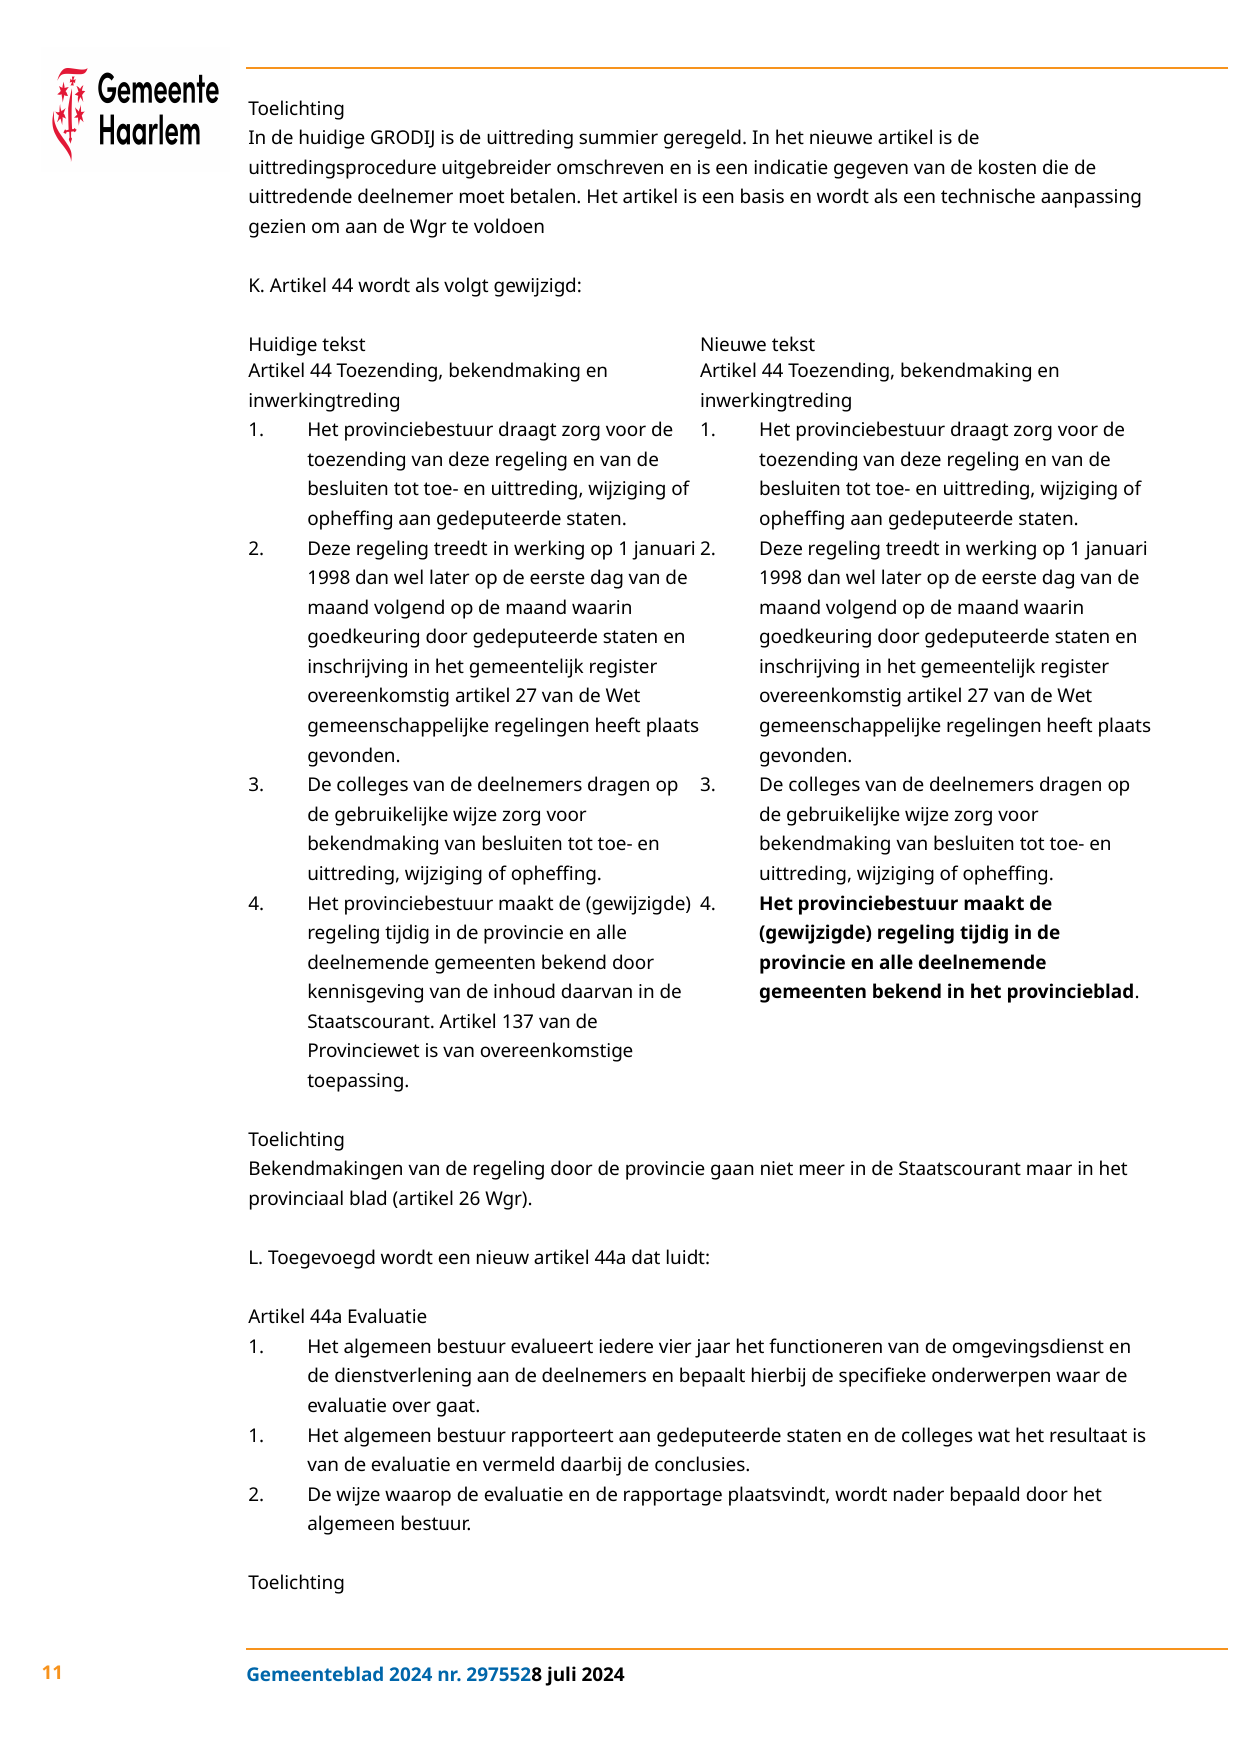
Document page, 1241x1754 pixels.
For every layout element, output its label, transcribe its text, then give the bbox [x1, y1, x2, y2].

text Toelichting [248, 95, 1152, 121]
table_cell Artikel 44 Toezending, bekendmaking en inwerkingtreding Het provinciebestuur draagt zorg voor de toezending van deze regeling en van de besluiten tot toe- en uittreding, wijziging of opheffing aan gedeputeerde staten. Deze regeling treedt in werking op 1 januari 1998 dan wel later op de eerste dag van de maand volgend op de maand waarin goedkeuring door gedeputeerde staten en inschrijving in het gemeentelijk register overeenkomstig artikel 27 van de Wet gemeenschappelijke regelingen heeft plaats gevonden. De colleges van de deelnemers dragen op de gebruikelijke wijze zorg voor bekendmaking van besluiten tot toe- en uittreding, wijziging of opheffing. Het provinciebestuur maakt de (gewijzigde) regeling tijdig in de provincie en alle deelnemende gemeenten bekend in het provincieblad. [700, 357, 1152, 1093]
text Bekendmakingen van de regeling door de provincie gaan niet meer in de Staatscourant maar in het provinciaal blad (artikel 26 Wgr). [248, 1155, 1152, 1211]
table_header Artikel 44a Evaluatie Het algemeen bestuur evalueert iedere vier jaar het functioneren van de omgevingsdienst en de dienstverlening aan de deelnemers en bepaalt hierbij de specifieke onderwerpen waar de evaluatie over gaat. Het algemeen bestuur rapporteert aan gedeputeerde staten en de colleges wat het resultaat is van de evaluatie en vermeld daarbij de conclusies. De wijze waarop de evaluatie en de rapportage plaatsvindt, wordt nader bepaald door het algemeen bestuur. [248, 1304, 1152, 1536]
text K. Artikel 44 wordt als volgt gewijzigd: [248, 272, 1152, 298]
text In de huidige GRODIJ is de uittreding summier geregeld. In het nieuwe artikel is de uittredingsprocedure uitgebreider omschreven en is een indicatie gegeven van de kosten die de uittredende deelnemer moet betalen. Het artikel is een basis en wordt als een technische aanpassing gezien om aan de Wgr te voldoen [248, 124, 1152, 239]
text Toelichting [248, 1126, 1152, 1152]
table_header Huidige tekst [248, 332, 700, 357]
text L. Toegevoegd wordt een nieuw artikel 44a dat luidt: [248, 1244, 1152, 1270]
table_header Nieuwe tekst [700, 332, 1152, 357]
text Toelichting [248, 1569, 1152, 1595]
picture [41, 47, 231, 172]
table_cell Artikel 44 Toezending, bekendmaking en inwerkingtreding Het provinciebestuur draagt zorg voor de toezending van deze regeling en van de besluiten tot toe- en uittreding, wijziging of opheffing aan gedeputeerde staten. Deze regeling treedt in werking op 1 januari 1998 dan wel later op de eerste dag van de maand volgend op de maand waarin goedkeuring door gedeputeerde staten en inschrijving in het gemeentelijk register overeenkomstig artikel 27 van de Wet gemeenschappelijke regelingen heeft plaats gevonden. De colleges van de deelnemers dragen op de gebruikelijke wijze zorg voor bekendmaking van besluiten tot toe- en uittreding, wijziging of opheffing. Het provinciebestuur maakt de (gewijzigde) regeling tijdig in de provincie en alle deelnemende gemeenten bekend door kennisgeving van de inhoud daarvan in de Staatscourant. Artikel 137 van de Provinciewet is van overeenkomstige toepassing. [248, 357, 700, 1093]
